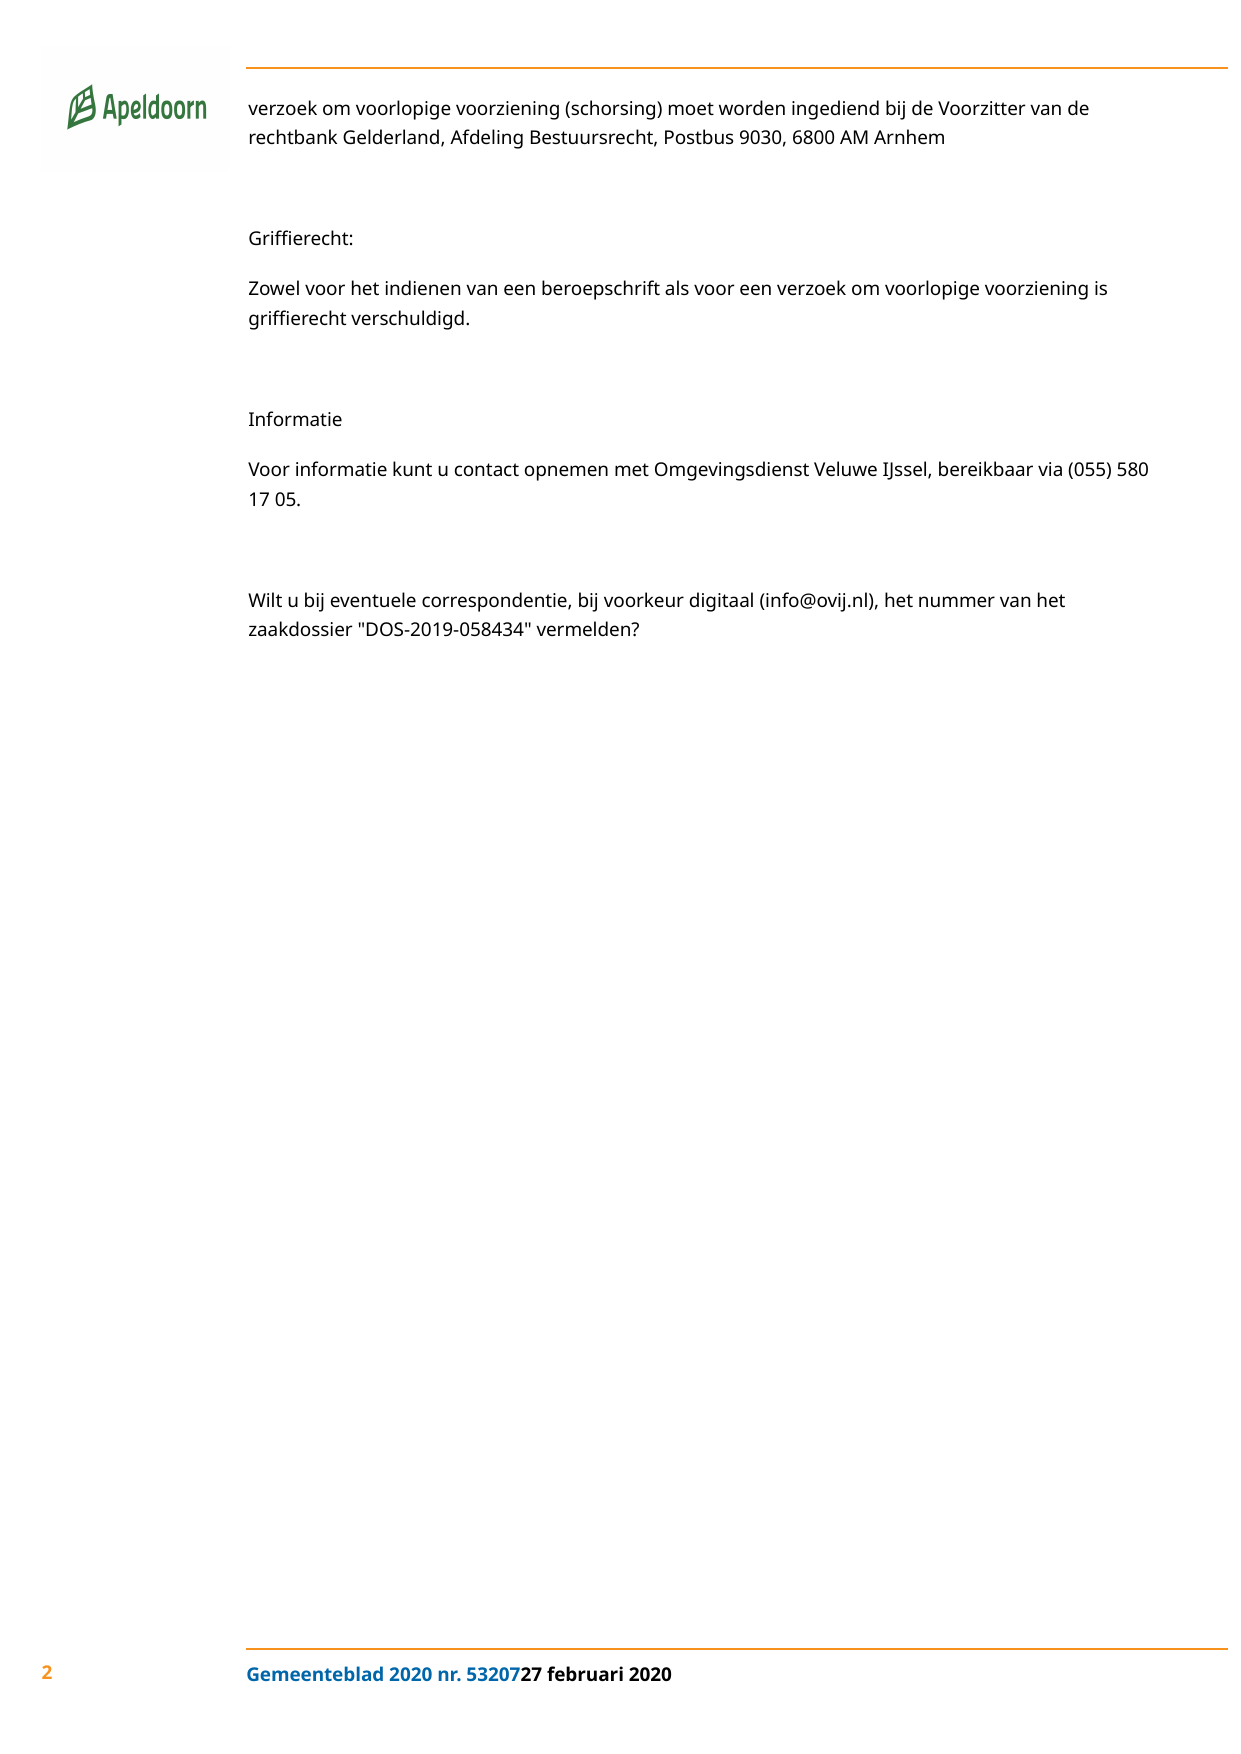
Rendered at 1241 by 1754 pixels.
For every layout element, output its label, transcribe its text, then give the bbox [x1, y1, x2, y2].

text Zowel voor het indienen van een beroepschrift als voor een verzoek om voorlopige voorziening is griffierecht verschuldigd. [248, 276, 1152, 331]
text Informatie [248, 406, 1152, 432]
text Wilt u bij eventuele correspondentie, bij voorkeur digitaal (info@ovij.nl), het nummer van het zaakdossier "DOS-2019-058434" vermelden? [248, 587, 1152, 642]
picture [41, 47, 231, 172]
text Voor informatie kunt u contact opnemen met Omgevingsdienst Veluwe IJssel, bereikbaar via (055) 580 17 05. [248, 456, 1152, 512]
text verzoek om voorlopige voorziening (schorsing) moet worden ingediend bij de Voorzitter van de rechtbank Gelderland, Afdeling Bestuursrecht, Postbus 9030, 6800 AM Arnhem [248, 95, 1152, 150]
text Griffierecht: [248, 225, 1152, 251]
